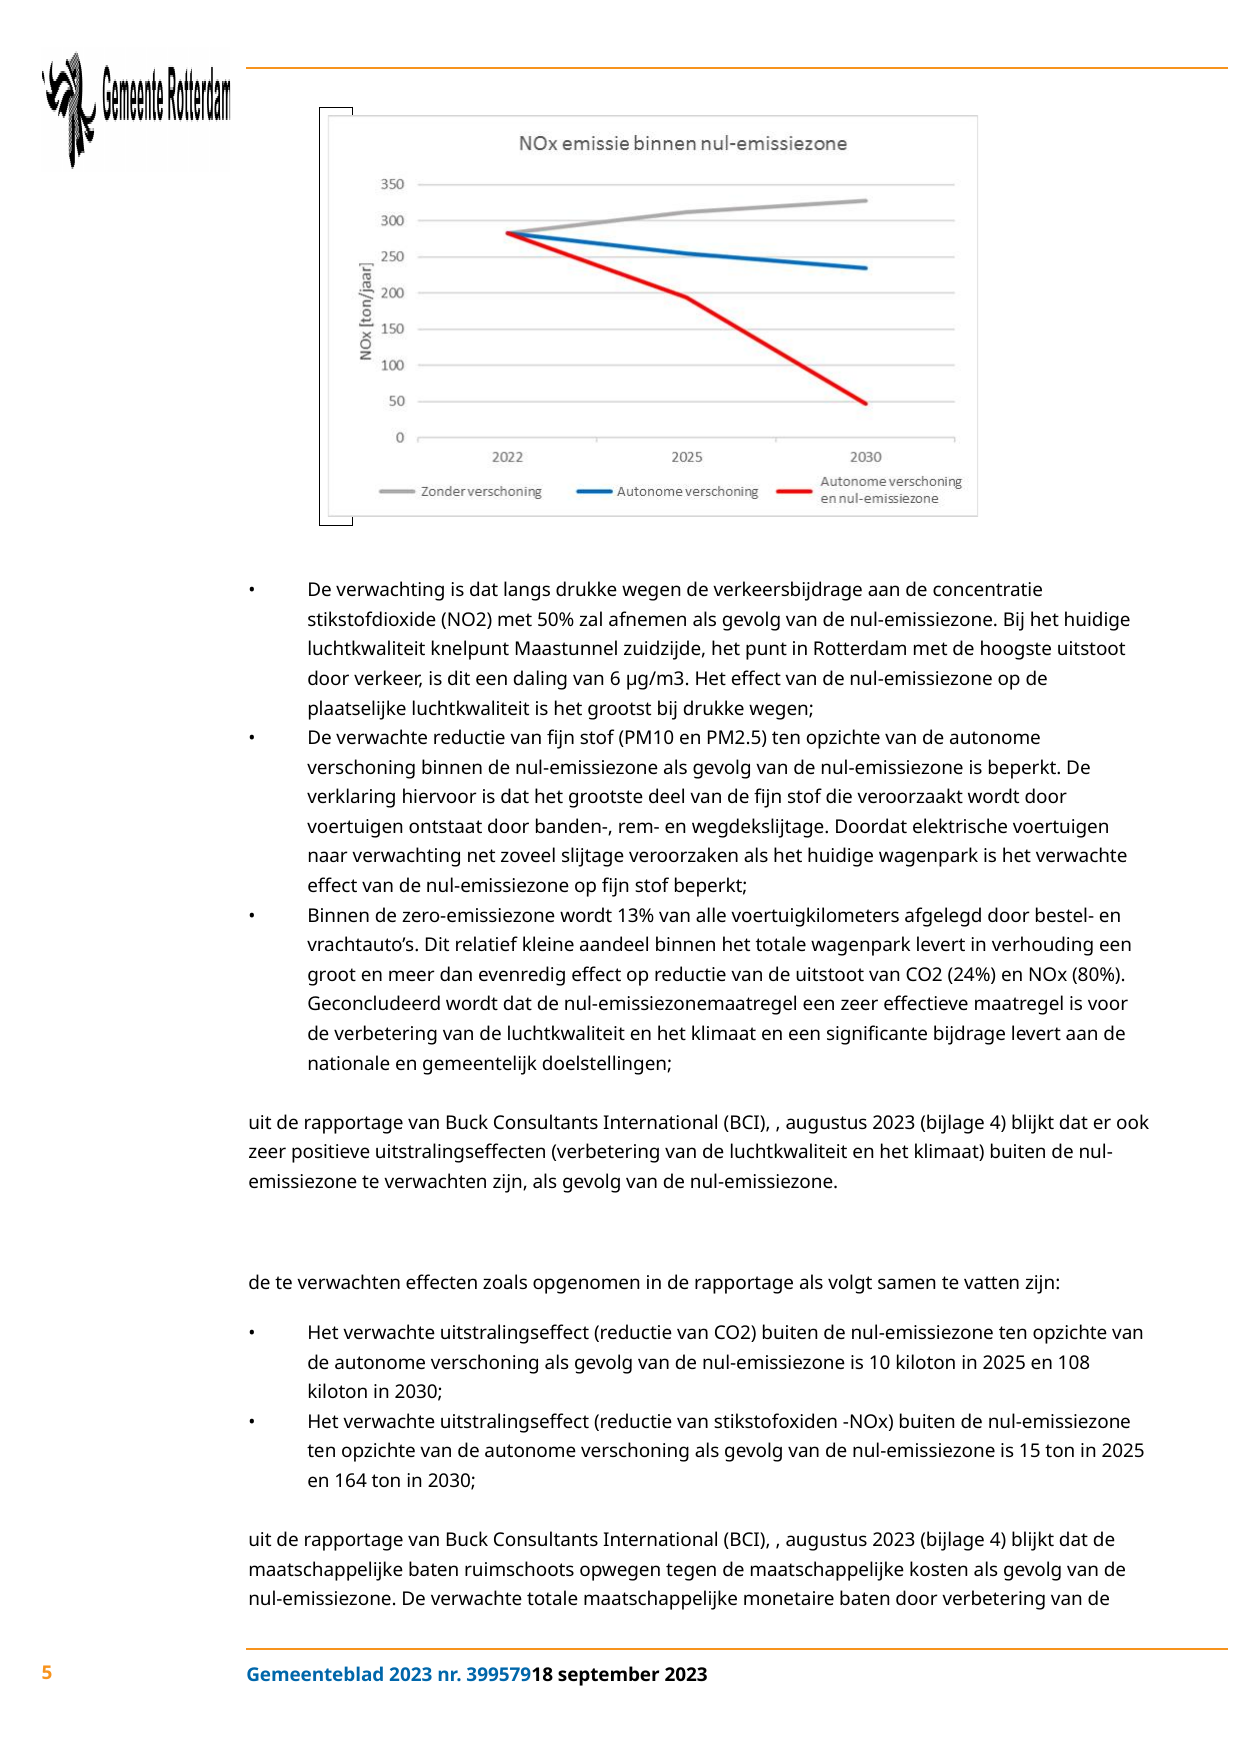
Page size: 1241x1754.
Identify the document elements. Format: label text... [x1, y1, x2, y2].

text uit de rapportage van Buck Consultants International (BCI), , augustus 2023 (bijlage 4) blijkt dat er ook zeer positieve uitstralingseffecten (verbetering van de luchtkwaliteit en het klimaat) buiten de nul-emissiezone te verwachten zijn, als gevolg van de nul-emissiezone. [248, 1109, 1152, 1194]
picture [327, 115, 979, 517]
text uit de rapportage van Buck Consultants International (BCI), , augustus 2023 (bijlage 4) blijkt dat de maatschappelijke baten ruimschoots opwegen tegen de maatschappelijke kosten als gevolg van de nul-emissiezone. De verwachte totale maatschappelijke monetaire baten door verbetering van de [248, 1526, 1152, 1611]
picture [41, 47, 231, 172]
list Het verwachte uitstralingseffect (reductie van stikstofoxiden -NOx) buiten de nul-emissiezone ten opzichte van de autonome verschoning als gevolg van de nul-emissiezone is 15 ton in 2025 en 164 ton in 2030; [248, 1408, 1152, 1493]
text de te verwachten effecten zoals opgenomen in de rapportage als volgt samen te vatten zijn: [248, 1269, 1152, 1295]
list De verwachting is dat langs drukke wegen de verkeersbijdrage aan de concentratie stikstofdioxide (NO2) met 50% zal afnemen als gevolg van de nul-emissiezone. Bij het huidige luchtkwaliteit knelpunt Maastunnel zuidzijde, het punt in Rotterdam met de hoogste uitstoot door verkeer, is dit een daling van 6 µg/m3. Het effect van de nul-emissiezone op de plaatselijke luchtkwaliteit is het grootst bij drukke wegen; [248, 576, 1152, 721]
list Binnen de zero-emissiezone wordt 13% van alle voertuigkilometers afgelegd door bestel- en vrachtauto’s. Dit relatief kleine aandeel binnen het totale wagenpark levert in verhouding een groot en meer dan evenredig effect op reductie van de uitstoot van CO2 (24%) en NOx (80%). Geconcludeerd wordt dat de nul-emissiezonemaatregel een zeer effectieve maatregel is voor de verbetering van de luchtkwaliteit en het klimaat en een significante bijdrage levert aan de nationale en gemeentelijk doelstellingen; [248, 902, 1152, 1076]
list De verwachte reductie van fijn stof (PM10 en PM2.5) ten opzichte van de autonome verschoning binnen de nul-emissiezone als gevolg van de nul-emissiezone is beperkt. De verklaring hiervoor is dat het grootste deel van de fijn stof die veroorzaakt wordt door voertuigen ontstaat door banden-, rem- en wegdekslijtage. Doordat elektrische voertuigen naar verwachting net zoveel slijtage veroorzaken als het huidige wagenpark is het verwachte effect van de nul-emissiezone op fijn stof beperkt; [248, 724, 1152, 898]
list Het verwachte uitstralingseffect (reductie van CO2) buiten de nul-emissiezone ten opzichte van de autonome verschoning als gevolg van de nul-emissiezone is 10 kiloton in 2025 en 108 kiloton in 2030; [248, 1319, 1152, 1404]
